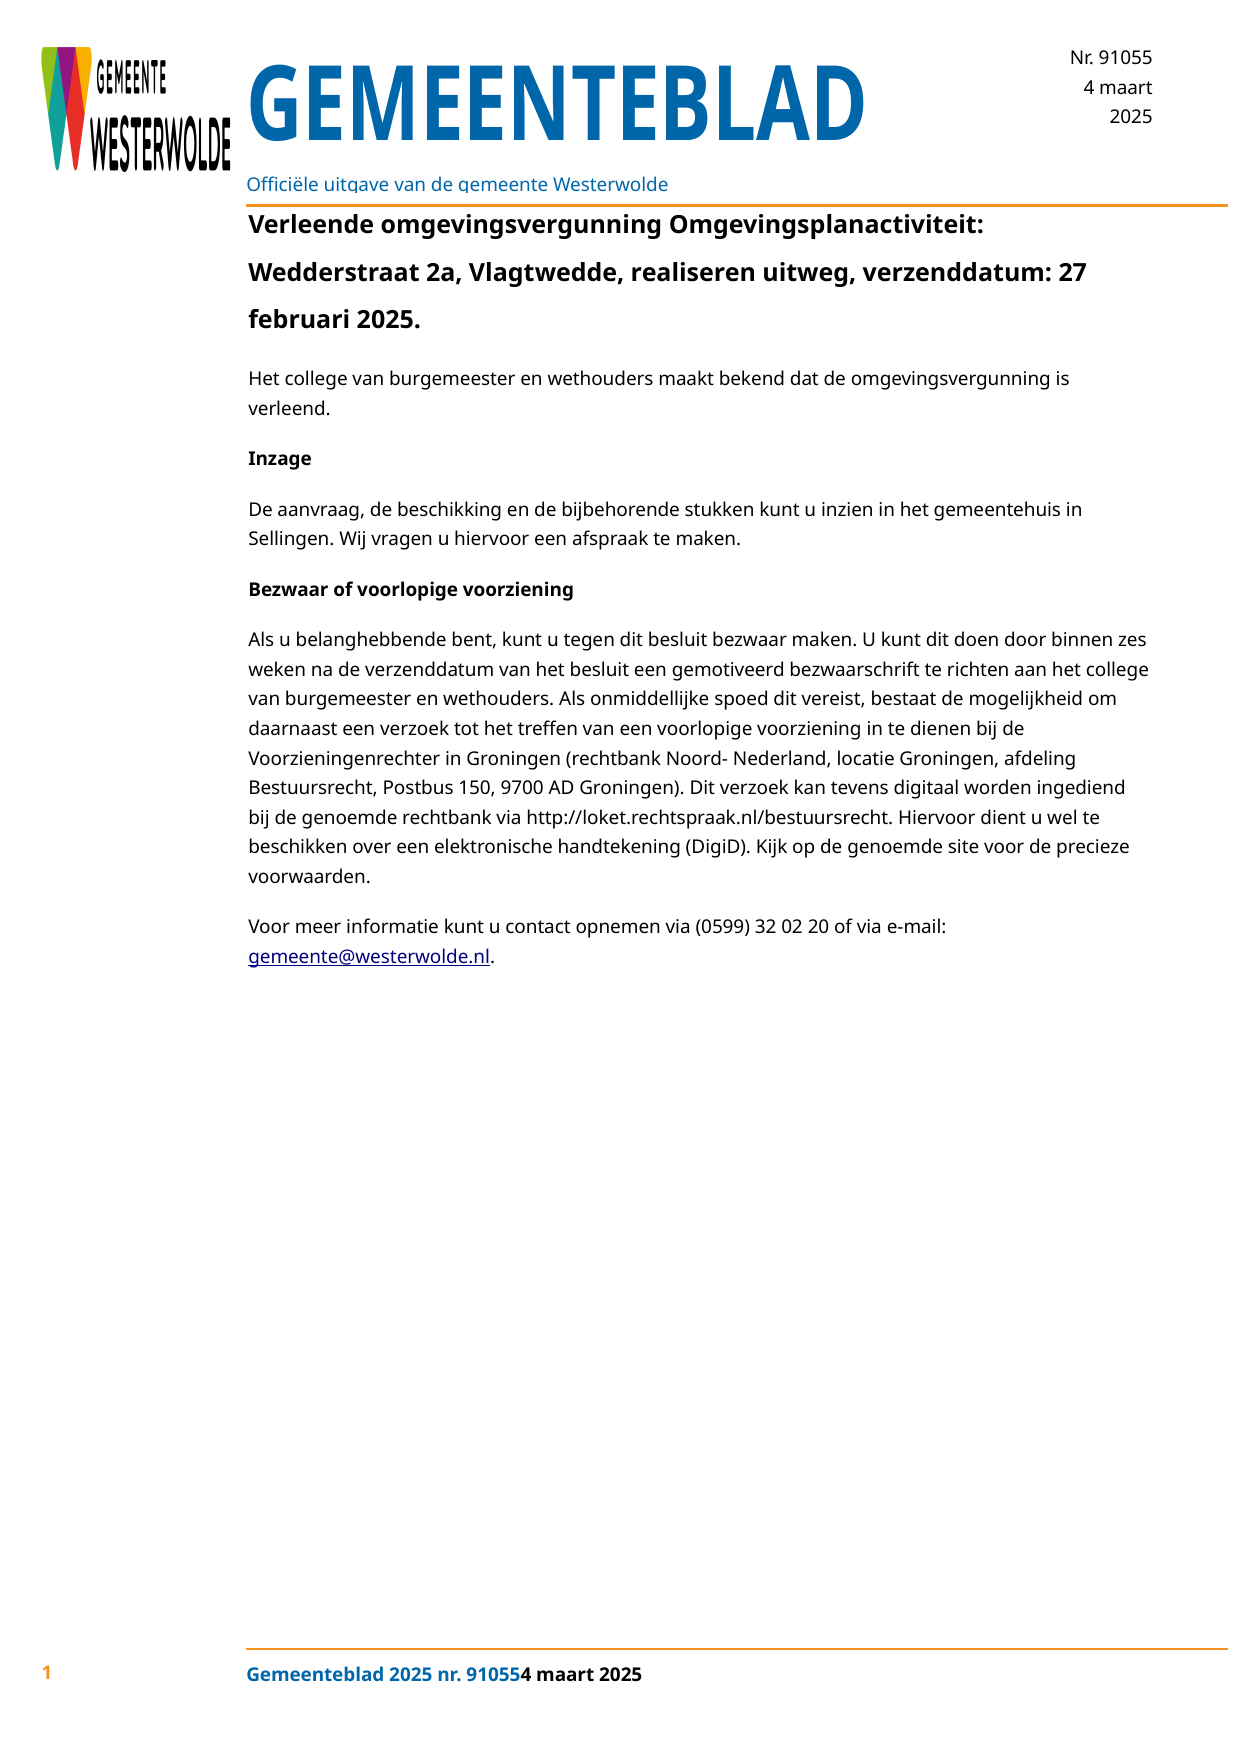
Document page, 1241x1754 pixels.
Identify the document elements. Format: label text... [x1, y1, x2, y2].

text Verleende omgevingsvergunning Omgevingsplanactiviteit: Wedderstraat 2a, Vlagtwedde, realiseren uitweg, verzenddatum: 27 februari 2025. [248, 207, 1152, 336]
text Inzage [248, 446, 1152, 471]
text Het college van burgemeester en wethouders maakt bekend dat de omgevingsvergunning is verleend. [248, 366, 1152, 421]
text Voor meer informatie kunt u contact opnemen via (0599) 32 02 20 of via e-mail: gemeente@westerwolde.nl. [248, 913, 1152, 969]
text De aanvraag, de beschikking en de bijbehorende stukken kunt u inzien in het gemeentehuis in Sellingen. Wij vragen u hiervoor een afspraak te maken. [248, 496, 1152, 551]
text Bezwaar of voorlopige voorziening [248, 576, 1152, 602]
picture [41, 47, 231, 172]
text Als u belanghebbende bent, kunt u tegen dit besluit bezwaar maken. U kunt dit doen door binnen zes weken na de verzenddatum van het besluit een gemotiveerd bezwaarschrift te richten aan het college van burgemeester en wethouders. Als onmiddellijke spoed dit vereist, bestaat de mogelijkheid om daarnaast een verzoek tot het treffen van een voorlopige voorziening in te dienen bij de Voorzieningenrechter in Groningen (rechtbank Noord- Nederland, locatie Groningen, afdeling Bestuursrecht, Postbus 150, 9700 AD Groningen). Dit verzoek kan tevens digitaal worden ingediend bij de genoemde rechtbank via http://loket.rechtspraak.nl/bestuursrecht. Hiervoor dient u wel te beschikken over een elektronische handtekening (DigiD). Kijk op de genoemde site voor de precieze voorwaarden. [248, 626, 1152, 889]
